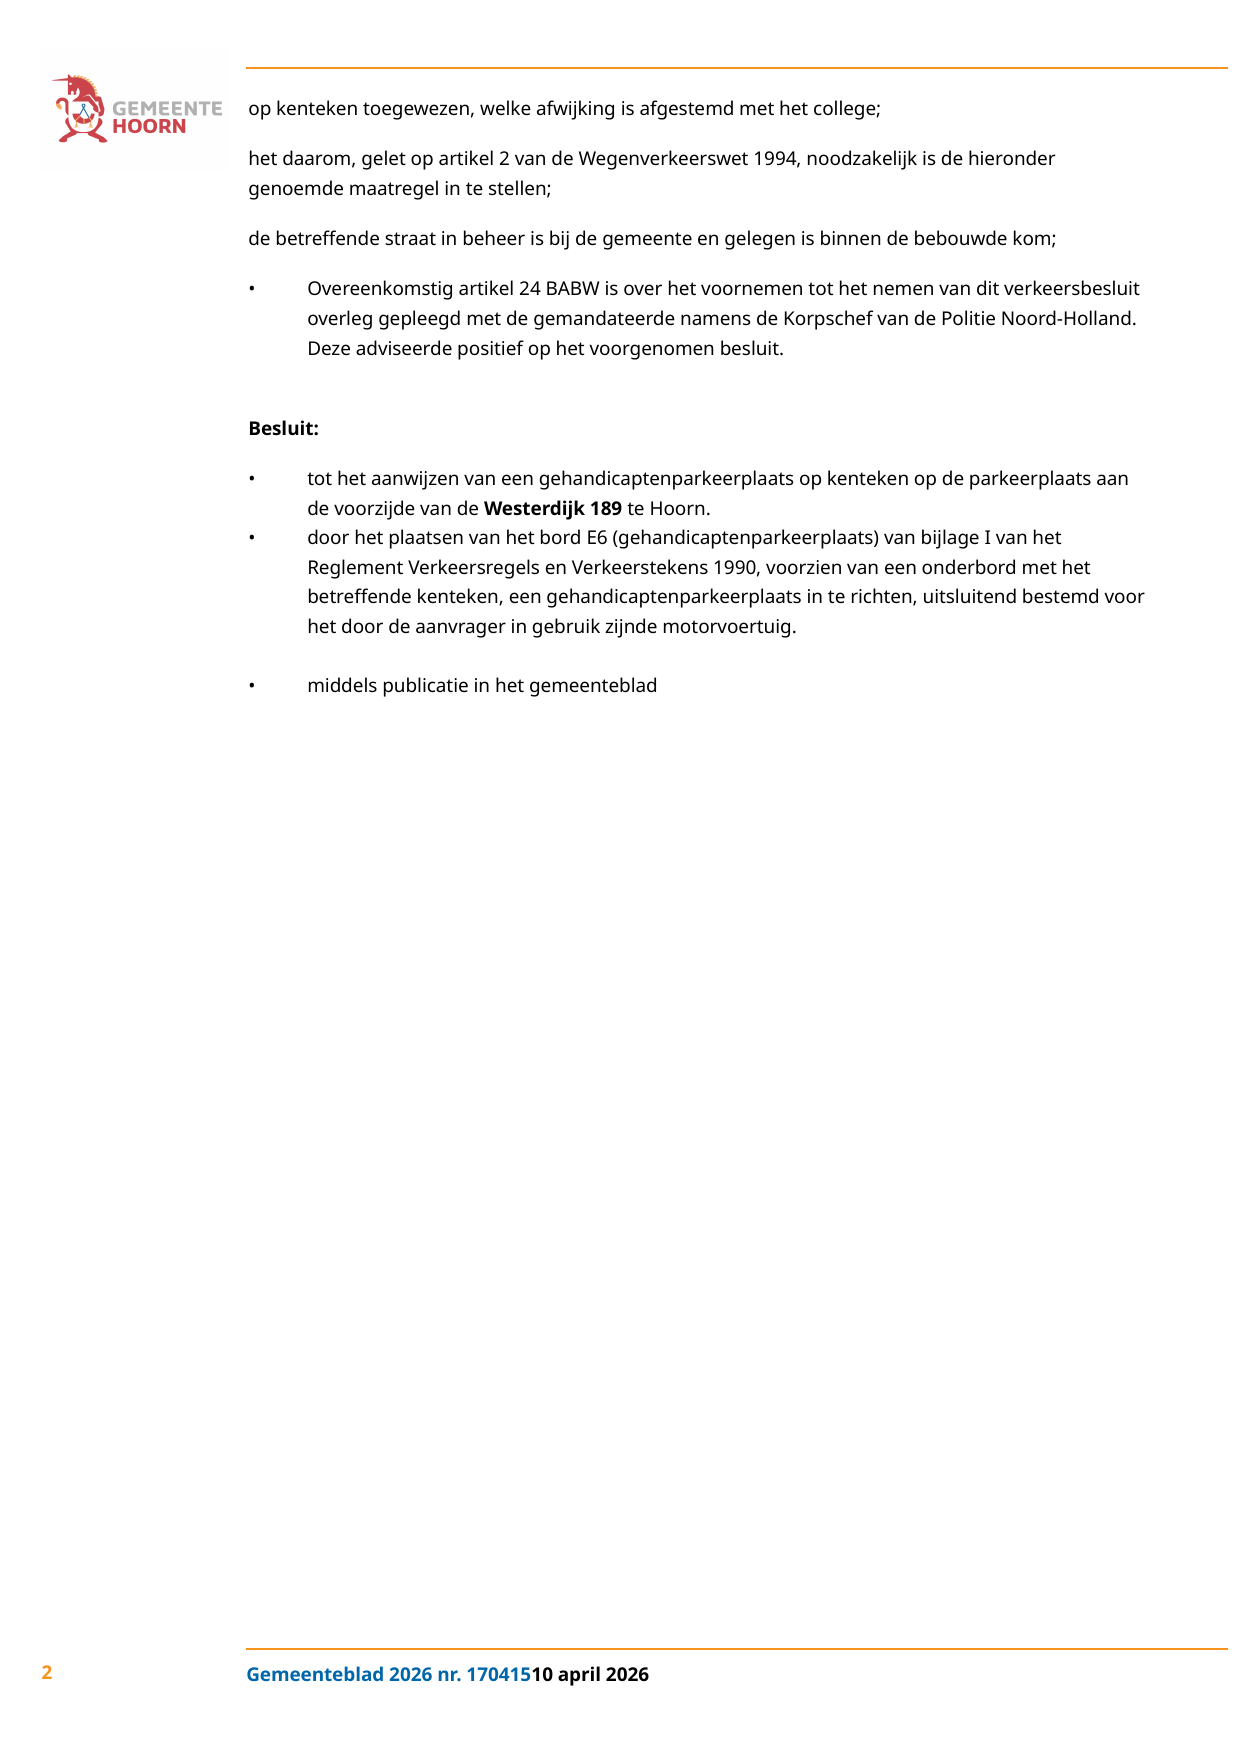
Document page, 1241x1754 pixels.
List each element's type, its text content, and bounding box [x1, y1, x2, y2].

list Overeenkomstig artikel 24 BABW is over het voornemen tot het nemen van dit verkeersbesluit overleg gepleegd met de gemandateerde namens de Korpschef van de Politie Noord-Holland. Deze adviseerde positief op het voorgenomen besluit. [248, 276, 1152, 361]
list tot het aanwijzen van een gehandicaptenparkeerplaats op kenteken op de parkeerplaats aan de voorzijde van de Westerdijk 189 te Hoorn. [248, 465, 1152, 521]
list door het plaatsen van het bord E6 (gehandicaptenparkeerplaats) van bijlage I van het Reglement Verkeersregels en Verkeerstekens 1990, voorzien van een onderbord met het betreffende kenteken, een gehandicaptenparkeerplaats in te richten, uitsluitend bestemd voor het door de aanvrager in gebruik zijnde motorvoertuig. [248, 524, 1152, 639]
picture [41, 47, 231, 172]
text de betreffende straat in beheer is bij de gemeente en gelegen is binnen de bebouwde kom; [248, 225, 1152, 251]
text Besluit: [248, 415, 1152, 441]
text het daarom, gelet op artikel 2 van de Wegenverkeerswet 1994, noodzakelijk is de hieronder genoemde maatregel in te stellen; [248, 145, 1152, 201]
text op kenteken toegewezen, welke afwijking is afgestemd met het college; [248, 95, 1152, 121]
list middels publicatie in het gemeenteblad [248, 672, 1152, 698]
